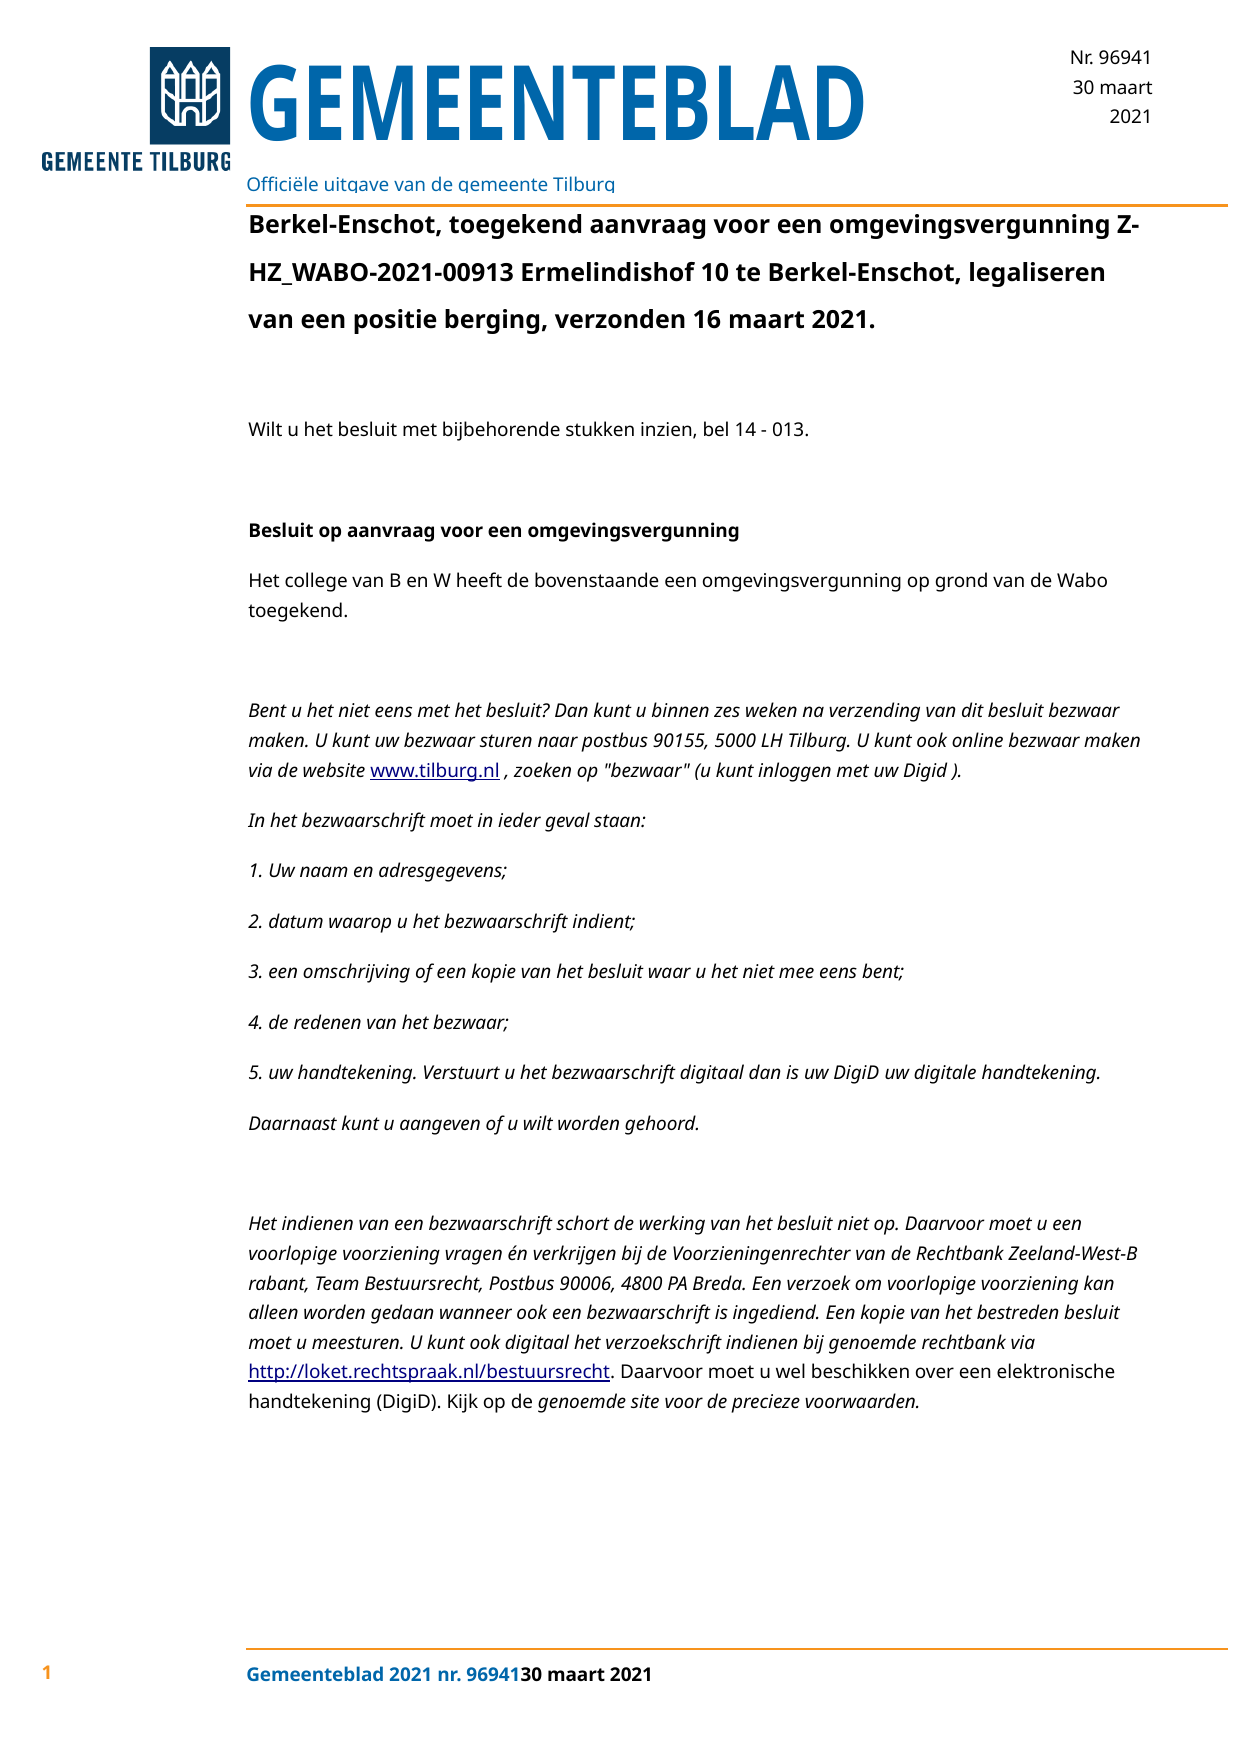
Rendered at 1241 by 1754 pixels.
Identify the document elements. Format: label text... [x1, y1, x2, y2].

text Besluit op aanvraag voor een omgevingsvergunning [248, 517, 1152, 542]
text Het college van B en W heeft de bovenstaande een omgevingsvergunning op grond van de Wabo toegekend. [248, 567, 1152, 622]
text Bent u het niet eens met het besluit? Dan kunt u binnen zes weken na verzending van dit besluit bezwaar maken. U kunt uw bezwaar sturen naar postbus 90155, 5000 LH Tilburg. U kunt ook online bezwaar maken via de website www.tilburg.nl , zoeken op "bezwaar" (u kunt inloggen met uw Digid ). [248, 698, 1152, 782]
text Wilt u het besluit met bijbehorende stukken inzien, bel 14 - 013. [248, 416, 1152, 442]
text Berkel-Enschot, toegekend aanvraag voor een omgevingsvergunning Z-HZ_WABO-2021-00913 Ermelindishof 10 te Berkel-Enschot, legaliseren van een positie berging, verzonden 16 maart 2021. [248, 207, 1152, 336]
text In het bezwaarschrift moet in ieder geval staan: [248, 807, 1152, 833]
text Het indienen van een bezwaarschrift schort de werking van het besluit niet op. Daarvoor moet u een voorlopige voorziening vragen én verkrijgen bij de Voorzieningenrechter van de Rechtbank Zeeland-West-B rabant, Team Bestuursrecht, Postbus 90006, 4800 PA Breda. Een verzoek om voorlopige voorziening kan alleen worden gedaan wanneer ook een bezwaarschrift is ingediend. Een kopie van het bestreden besluit moet u meesturen. U kunt ook digitaal het verzoekschrift indienen bij genoemde rechtbank via http://loket.rechtspraak.nl/bestuursrecht. Daarvoor moet u wel beschikken over een elektronische handtekening (DigiD). Kijk op de genoemde site voor de precieze voorwaarden. [248, 1211, 1152, 1414]
text 1. Uw naam en adresgegevens; [248, 858, 1152, 883]
text 4. de redenen van het bezwaar; [248, 1009, 1152, 1034]
text 5. uw handtekening. Verstuurt u het bezwaarschrift digitaal dan is uw DigiD uw digitale handtekening. [248, 1059, 1152, 1085]
text 3. een omschrijving of een kopie van het besluit waar u het niet mee eens bent; [248, 958, 1152, 984]
text 2. datum waarop u het bezwaarschrift indient; [248, 908, 1152, 934]
text Daarnaast kunt u aangeven of u wilt worden gehoord. [248, 1110, 1152, 1135]
picture [41, 47, 231, 172]
